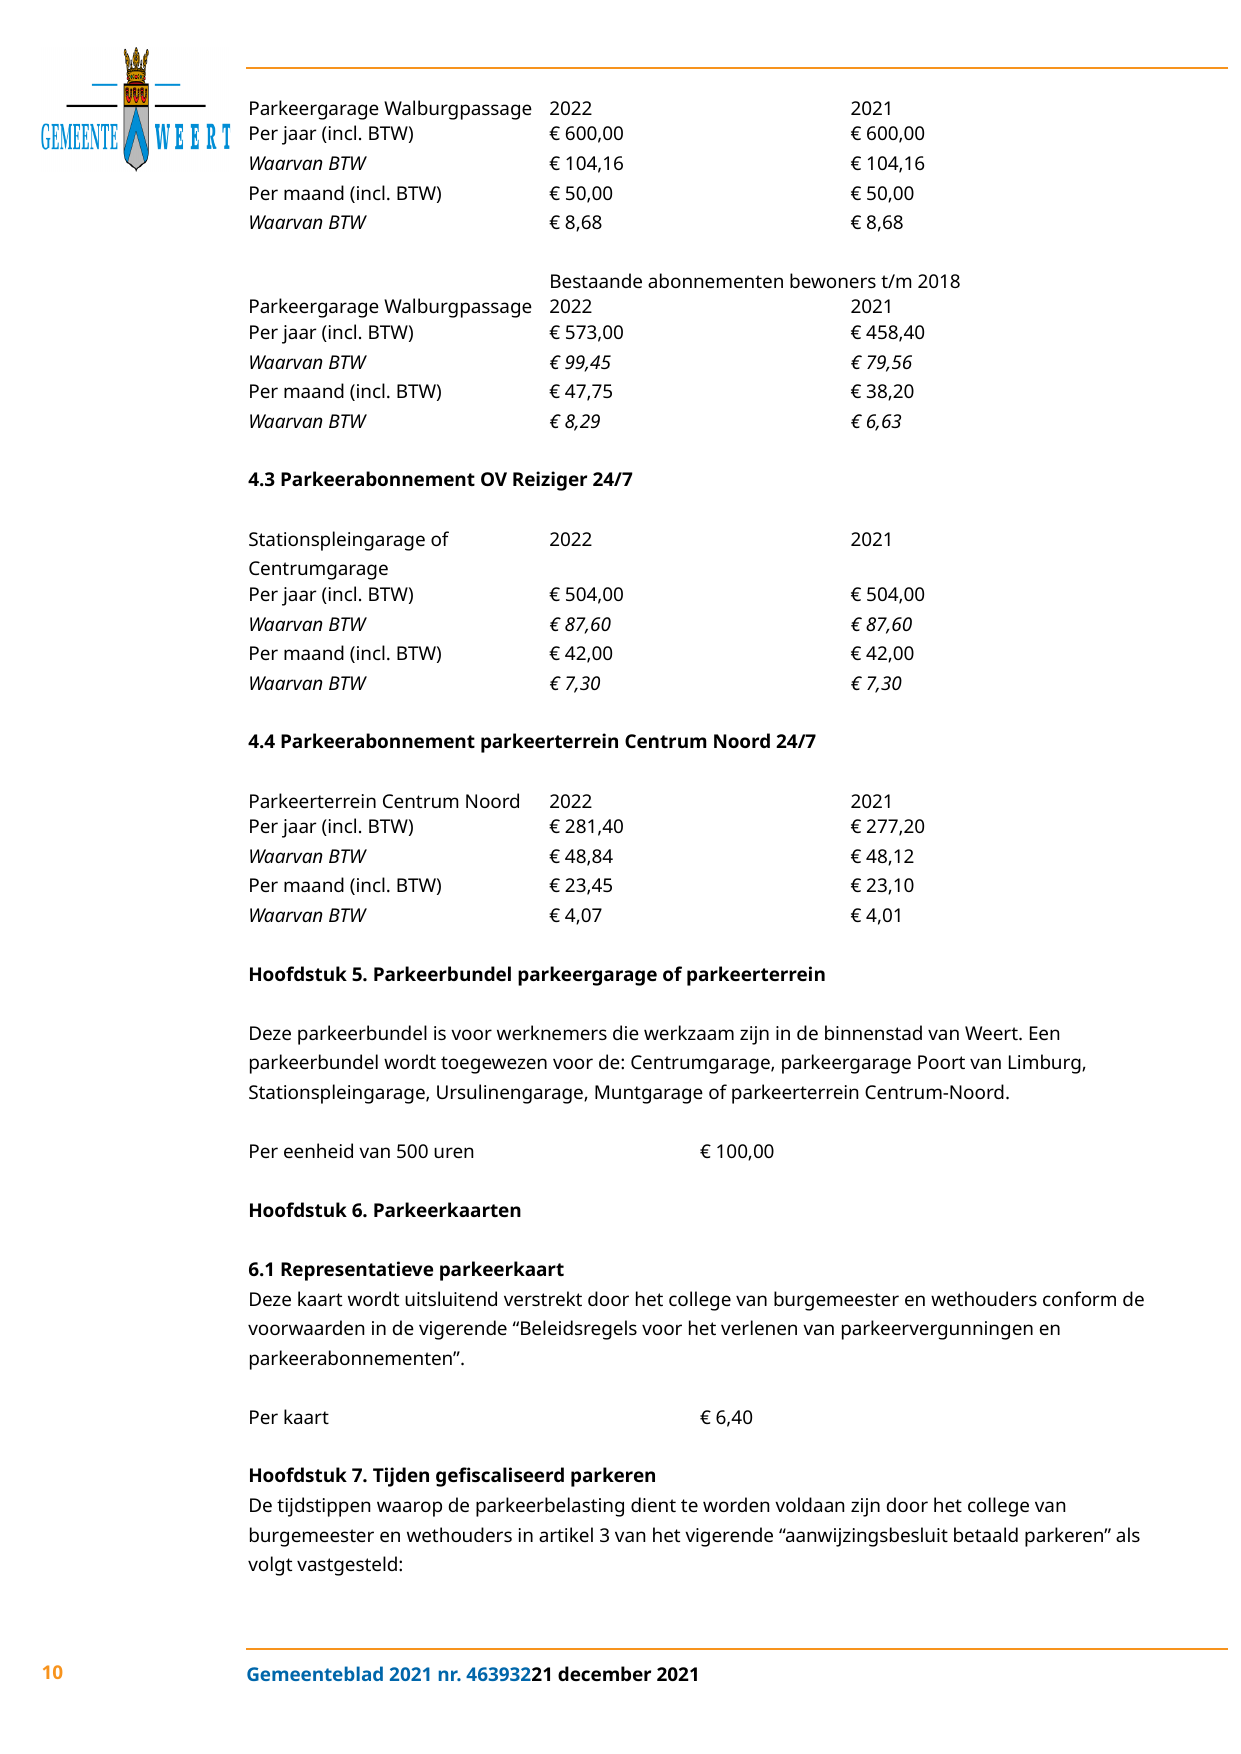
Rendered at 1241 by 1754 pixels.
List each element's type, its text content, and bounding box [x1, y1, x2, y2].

text 6.1 Representatieve parkeerkaart [248, 1256, 1152, 1282]
text Hoofdstuk 7. Tijden gefiscaliseerd parkeren [248, 1463, 1152, 1488]
table_cell 2021 [850, 294, 1152, 319]
text Deze parkeerbundel is voor werknemers die werkzaam zijn in de binnenstad van Weert. Een parkeerbundel wordt toegewezen voor de: Centrumgarage, parkeergarage Poort van Limburg, Stationspleingarage, Ursulinengarage, Muntgarage of parkeerterrein Centrum-Noord. [248, 1020, 1152, 1105]
text Deze kaart wordt uitsluitend verstrekt door het college van burgemeester en wethouders conform de voorwaarden in de vigerende “Beleidsregels voor het verlenen van parkeervergunningen en parkeerabonnementen”. [248, 1286, 1152, 1371]
table_cell Parkeergarage Walburgpassage [248, 95, 549, 121]
table_cell € 504,00 € 87,60 € 42,00 € 7,30 [850, 581, 1152, 696]
table_cell € 573,00 € 99,45 € 47,75 € 8,29 [549, 319, 850, 434]
table_header € 6,40 [700, 1404, 1152, 1430]
text De tijdstippen waarop de parkeerbelasting dient te worden voldaan zijn door het college van burgemeester en wethouders in artikel 3 van het vigerende “aanwijzingsbesluit betaald parkeren” als volgt vastgesteld: [248, 1492, 1152, 1577]
table_header Stationspleingarage of Centrumgarage [248, 526, 549, 581]
table_cell Per jaar (incl. BTW) Waarvan BTW Per maand (incl. BTW) Waarvan BTW [248, 319, 549, 434]
table_cell € 277,20 € 48,12 € 23,10 € 4,01 [850, 814, 1152, 928]
table_cell 2022 [549, 294, 850, 319]
text 4.3 Parkeerabonnement OV Reiziger 24/7 [248, 467, 1152, 492]
table_cell Per jaar (incl. BTW) Waarvan BTW Per maand (incl. BTW) Waarvan BTW [248, 581, 549, 696]
table_cell € 281,40 € 48,84 € 23,45 € 4,07 [549, 814, 850, 928]
table_header Per eenheid van 500 uren [248, 1139, 700, 1164]
table_cell € 458,40 € 79,56 € 38,20 € 6,63 [850, 319, 1152, 434]
table_header 2021 [850, 526, 1152, 581]
table_cell € 600,00 € 104,16 € 50,00 € 8,68 [850, 121, 1152, 235]
table_header Bestaande abonnementen bewoners t/m 2018 [549, 268, 1152, 294]
text Hoofdstuk 5. Parkeerbundel parkeergarage of parkeerterrein [248, 961, 1152, 987]
table_cell Per jaar (incl. BTW) Waarvan BTW Per maand (incl. BTW) Waarvan BTW [248, 121, 549, 235]
table_header 2021 [850, 788, 1152, 813]
picture [41, 47, 231, 172]
table_cell € 504,00 € 87,60 € 42,00 € 7,30 [549, 581, 850, 696]
table_header Per kaart [248, 1404, 700, 1430]
table_cell 2022 [549, 95, 850, 121]
table_header [248, 268, 549, 294]
table_cell € 600,00 € 104,16 € 50,00 € 8,68 [549, 121, 850, 235]
table_header Parkeerterrein Centrum Noord [248, 788, 549, 813]
text 4.4 Parkeerabonnement parkeerterrein Centrum Noord 24/7 [248, 728, 1152, 754]
table_header 2022 [549, 788, 850, 813]
table_header 2022 [549, 526, 850, 581]
table_cell Parkeergarage Walburgpassage [248, 294, 549, 319]
text Hoofdstuk 6. Parkeerkaarten [248, 1197, 1152, 1223]
table_header € 100,00 [700, 1139, 1152, 1164]
table_cell Per jaar (incl. BTW) Waarvan BTW Per maand (incl. BTW) Waarvan BTW [248, 814, 549, 928]
table_cell 2021 [850, 95, 1152, 121]
